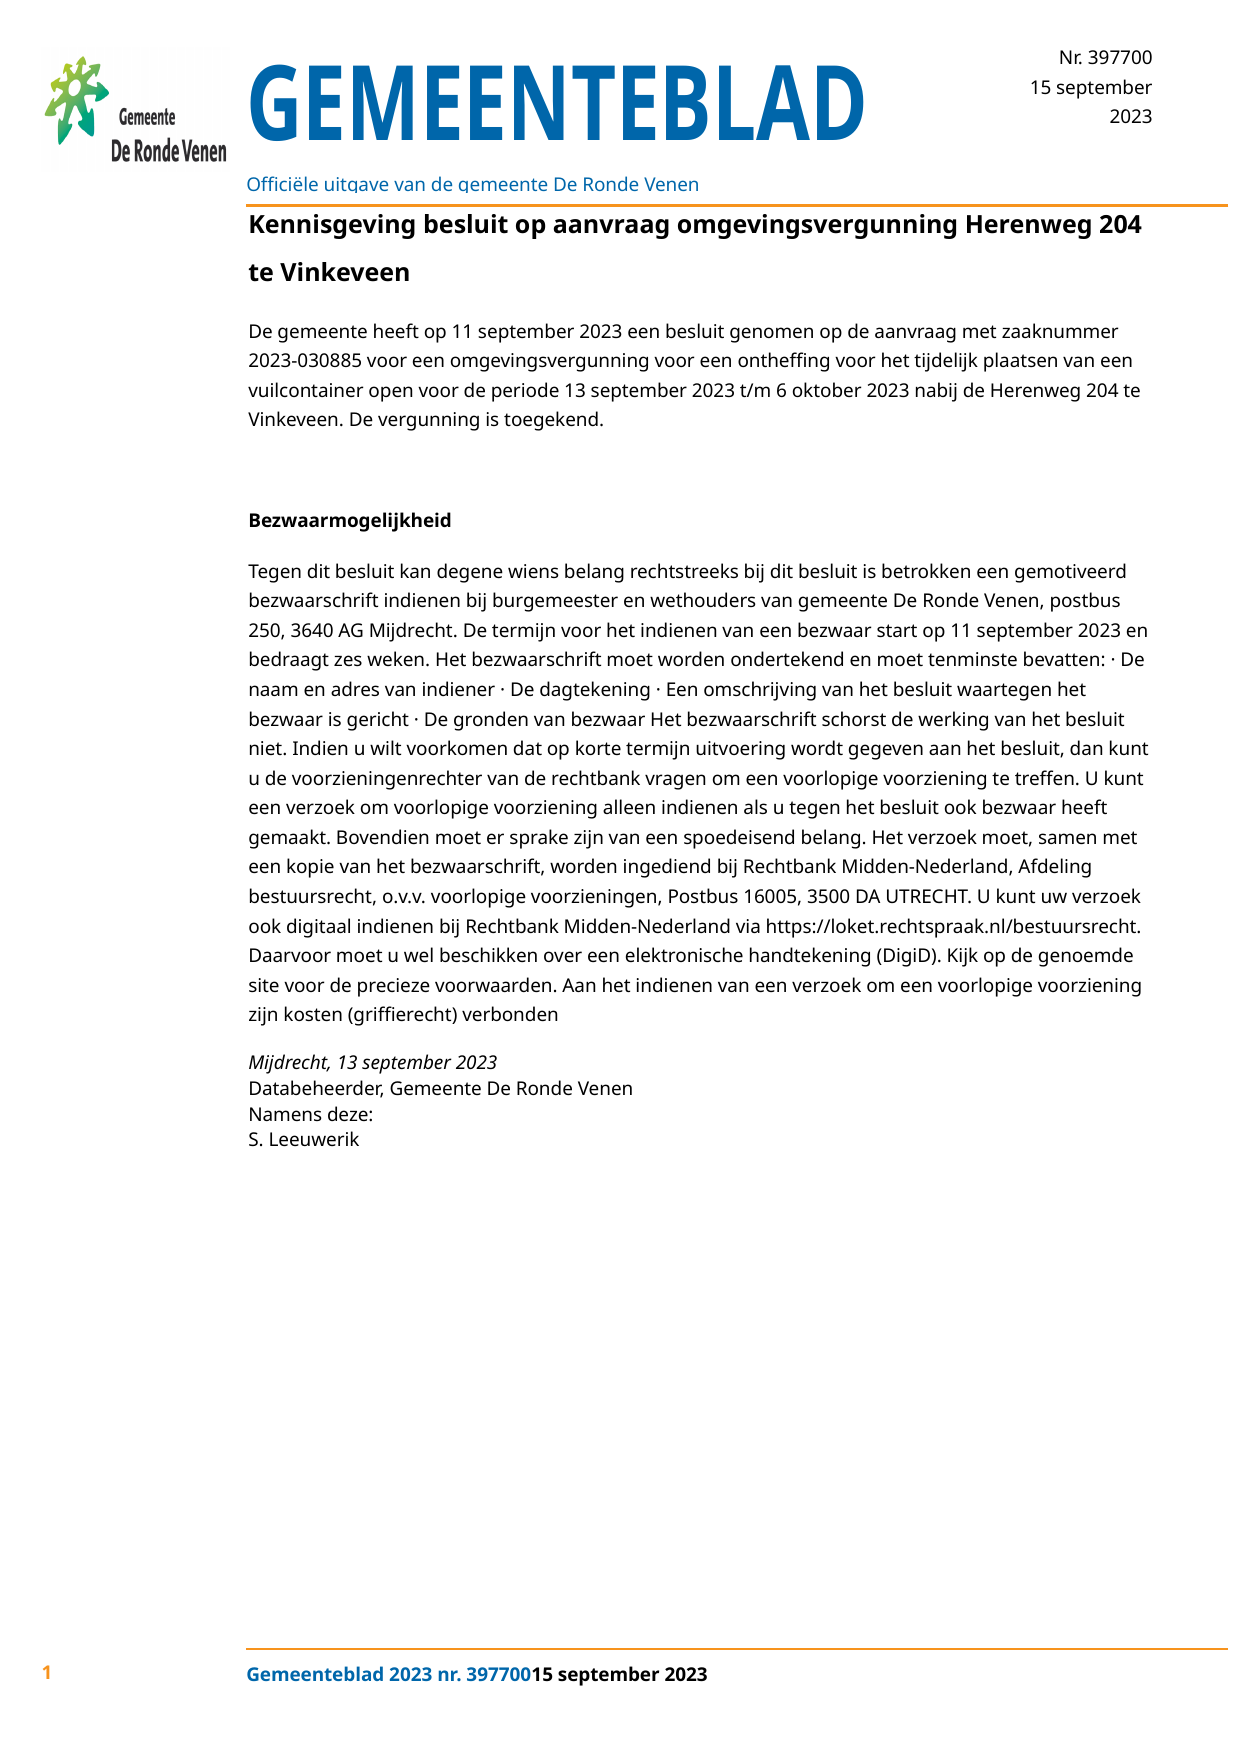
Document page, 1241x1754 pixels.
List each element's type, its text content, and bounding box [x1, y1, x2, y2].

text De gemeente heeft op 11 september 2023 een besluit genomen op de aanvraag met zaaknummer 2023-030885 voor een omgevingsvergunning voor een ontheffing voor het tijdelijk plaatsen van een vuilcontainer open voor de periode 13 september 2023 t/m 6 oktober 2023 nabij de Herenweg 204 te Vinkeveen. De vergunning is toegekend. [248, 318, 1152, 432]
text Tegen dit besluit kan degene wiens belang rechtstreeks bij dit besluit is betrokken een gemotiveerd bezwaarschrift indienen bij burgemeester en wethouders van gemeente De Ronde Venen, postbus 250, 3640 AG Mijdrecht. De termijn voor het indienen van een bezwaar start op 11 september 2023 en bedraagt zes weken. Het bezwaarschrift moet worden ondertekend en moet tenminste bevatten: · De naam en adres van indiener · De dagtekening · Een omschrijving van het besluit waartegen het bezwaar is gericht · De gronden van bezwaar Het bezwaarschrift schorst de werking van het besluit niet. Indien u wilt voorkomen dat op korte termijn uitvoering wordt gegeven aan het besluit, dan kunt u de voorzieningenrechter van de rechtbank vragen om een voorlopige voorziening te treffen. U kunt een verzoek om voorlopige voorziening alleen indienen als u tegen het besluit ook bezwaar heeft gemaakt. Bovendien moet er sprake zijn van een spoedeisend belang. Het verzoek moet, samen met een kopie van het bezwaarschrift, worden ingediend bij Rechtbank Midden-Nederland, Afdeling bestuursrecht, o.v.v. voorlopige voorzieningen, Postbus 16005, 3500 DA UTRECHT. U kunt uw verzoek ook digitaal indienen bij Rechtbank Midden-Nederland via https://loket.rechtspraak.nl/bestuursrecht. Daarvoor moet u wel beschikken over een elektronische handtekening (DigiD). Kijk op de genoemde site voor de precieze voorwaarden. Aan het indienen van een verzoek om een voorlopige voorziening zijn kosten (griffierecht) verbonden [248, 558, 1152, 1027]
text S. Leeuwerik [248, 1127, 1152, 1152]
picture [41, 47, 231, 172]
text Databeheerder, Gemeente De Ronde Venen [248, 1075, 1152, 1101]
text Kennisgeving besluit op aanvraag omgevingsvergunning Herenweg 204 te Vinkeveen [248, 207, 1152, 288]
text Namens deze: [248, 1101, 1152, 1127]
text Mijdrecht, 13 september 2023 [248, 1049, 1152, 1075]
text Bezwaarmogelijkheid [248, 507, 1152, 533]
